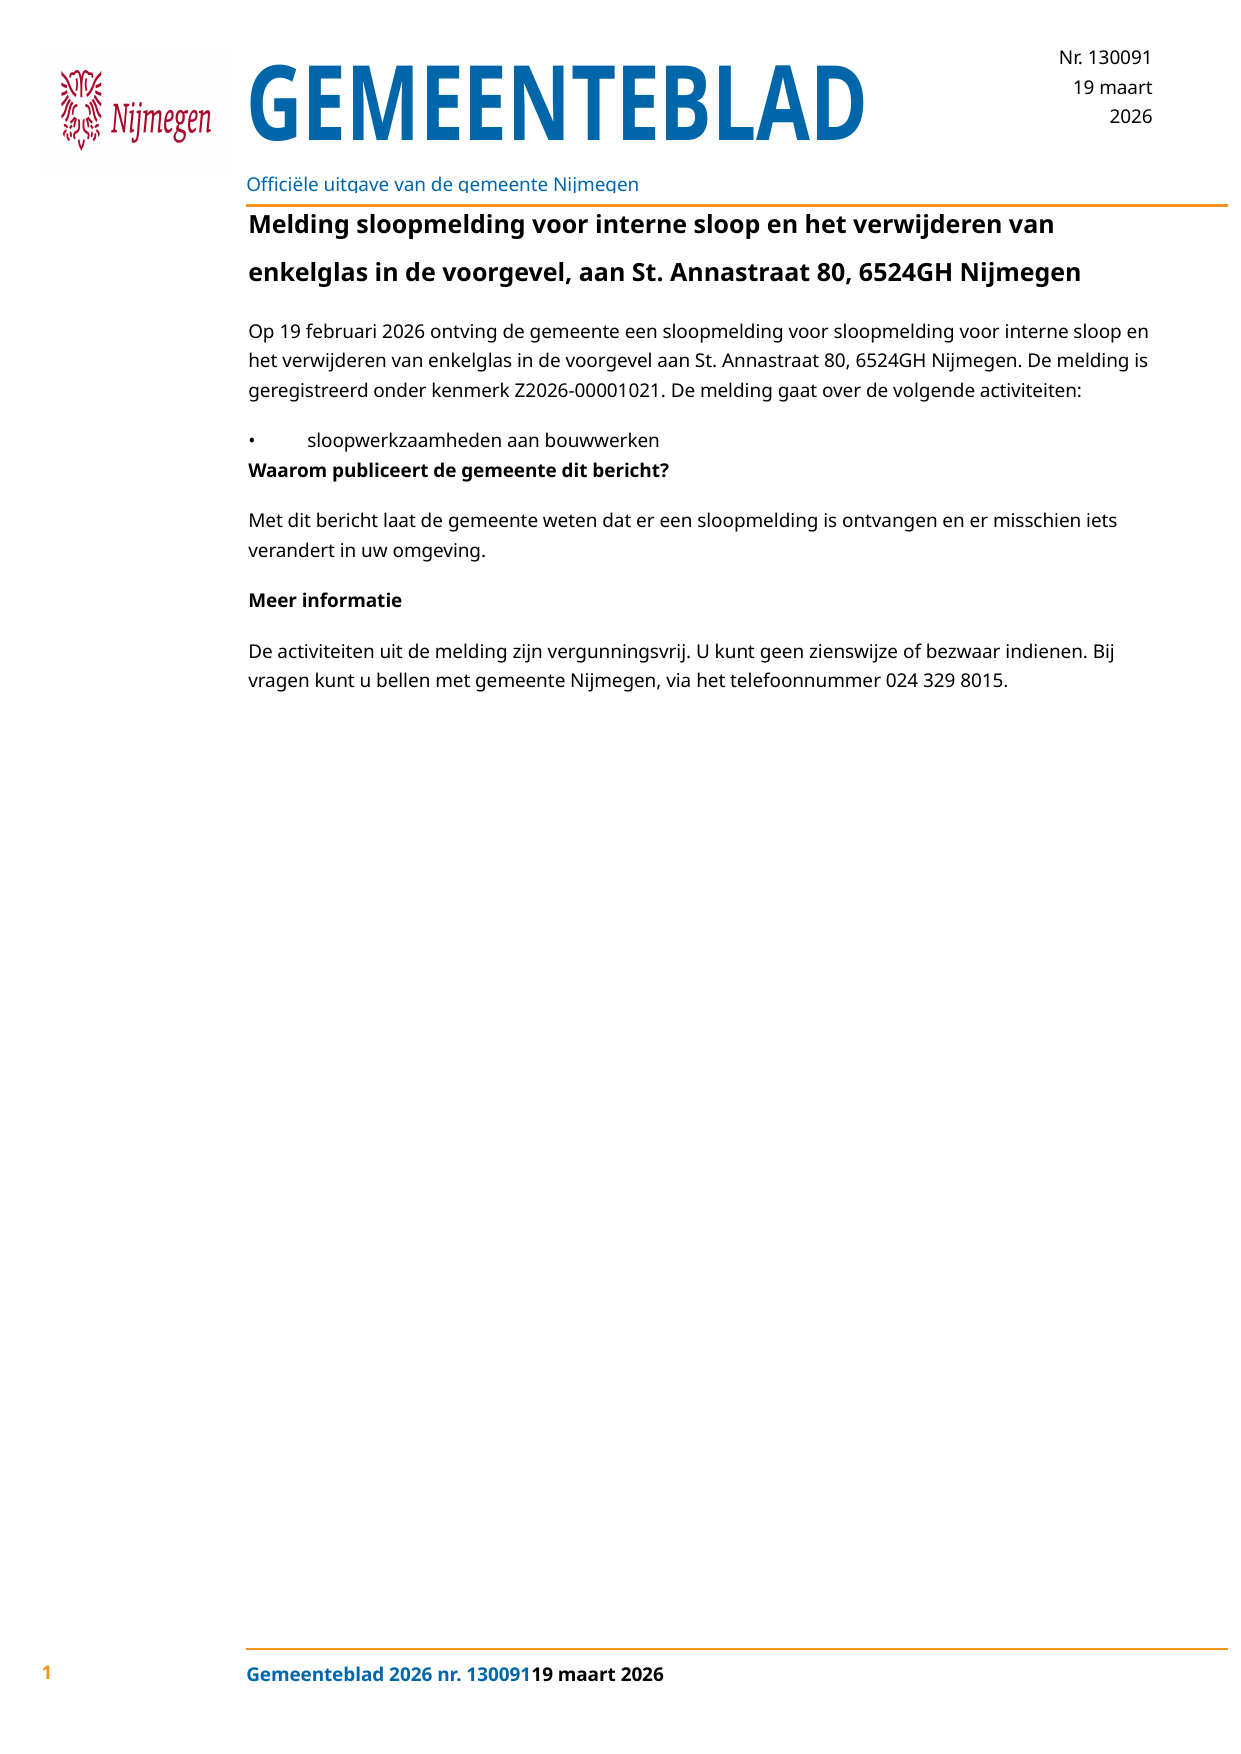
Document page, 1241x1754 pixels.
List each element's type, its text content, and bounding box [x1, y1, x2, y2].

picture [41, 47, 231, 172]
text Meer informatie [248, 587, 1152, 613]
text Met dit bericht laat de gemeente weten dat er een sloopmelding is ontvangen en er misschien iets verandert in uw omgeving. [248, 507, 1152, 563]
text Op 19 februari 2026 ontving de gemeente een sloopmelding voor sloopmelding voor interne sloop en het verwijderen van enkelglas in de voorgevel aan St. Annastraat 80, 6524GH Nijmegen. De melding is geregistreerd onder kenmerk Z2026-00001021. De melding gaat over de volgende activiteiten: [248, 318, 1152, 403]
list sloopwerkzaamheden aan bouwwerken [248, 427, 1152, 453]
text Waarom publiceert de gemeente dit bericht? [248, 457, 1152, 483]
text De activiteiten uit de melding zijn vergunningsvrij. U kunt geen zienswijze of bezwaar indienen. Bij vragen kunt u bellen met gemeente Nijmegen, via het telefoonnummer 024 329 8015. [248, 638, 1152, 693]
text Melding sloopmelding voor interne sloop en het verwijderen van enkelglas in de voorgevel, aan St. Annastraat 80, 6524GH Nijmegen [248, 207, 1152, 288]
